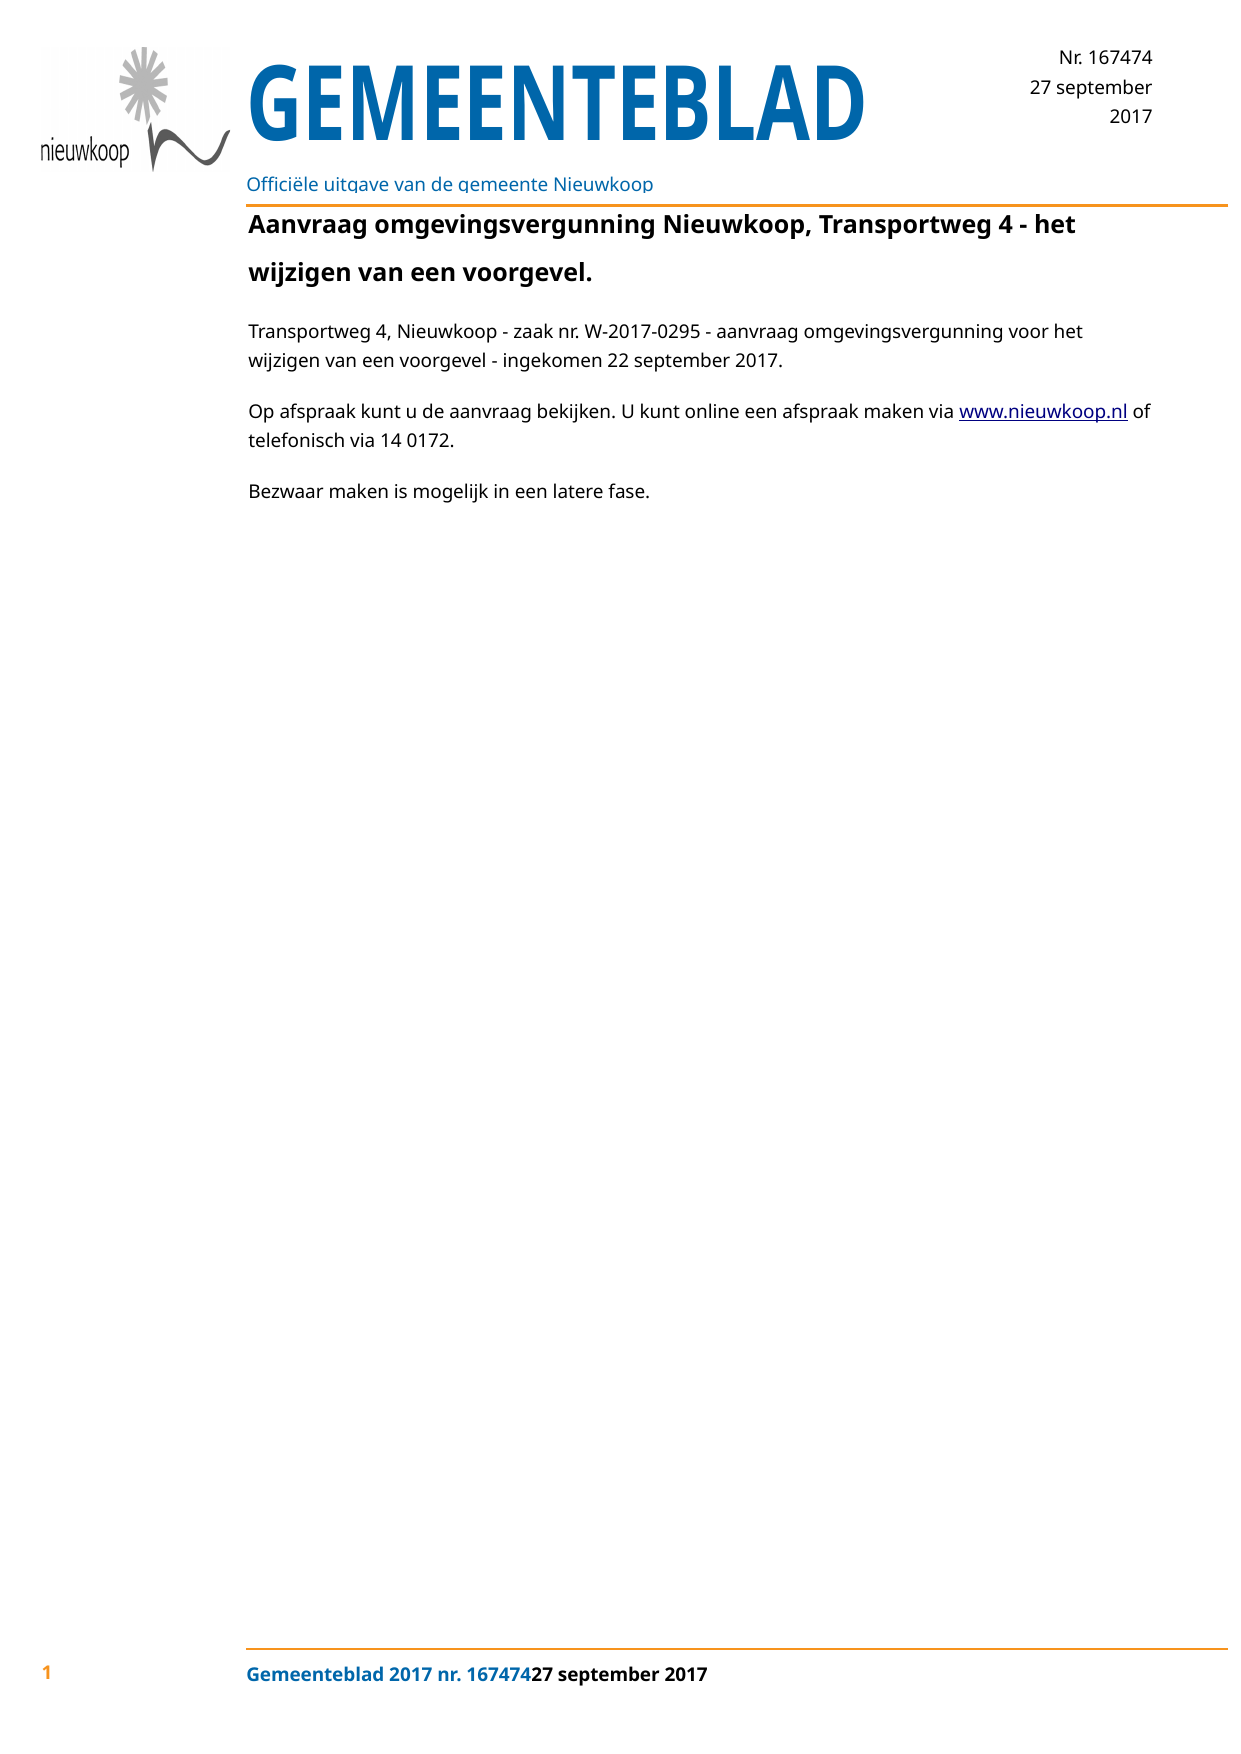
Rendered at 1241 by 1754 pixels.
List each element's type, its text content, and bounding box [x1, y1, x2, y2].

text Bezwaar maken is mogelijk in een latere fase. [248, 478, 1152, 504]
text Transportweg 4, Nieuwkoop - zaak nr. W-2017-0295 - aanvraag omgevingsvergunning voor het wijzigen van een voorgevel - ingekomen 22 september 2017. [248, 318, 1152, 373]
text Op afspraak kunt u de aanvraag bekijken. U kunt online een afspraak maken via www.nieuwkoop.nl of telefonisch via 14 0172. [248, 398, 1152, 453]
text Aanvraag omgevingsvergunning Nieuwkoop, Transportweg 4 - het wijzigen van een voorgevel. [248, 207, 1152, 288]
picture [41, 47, 231, 172]
